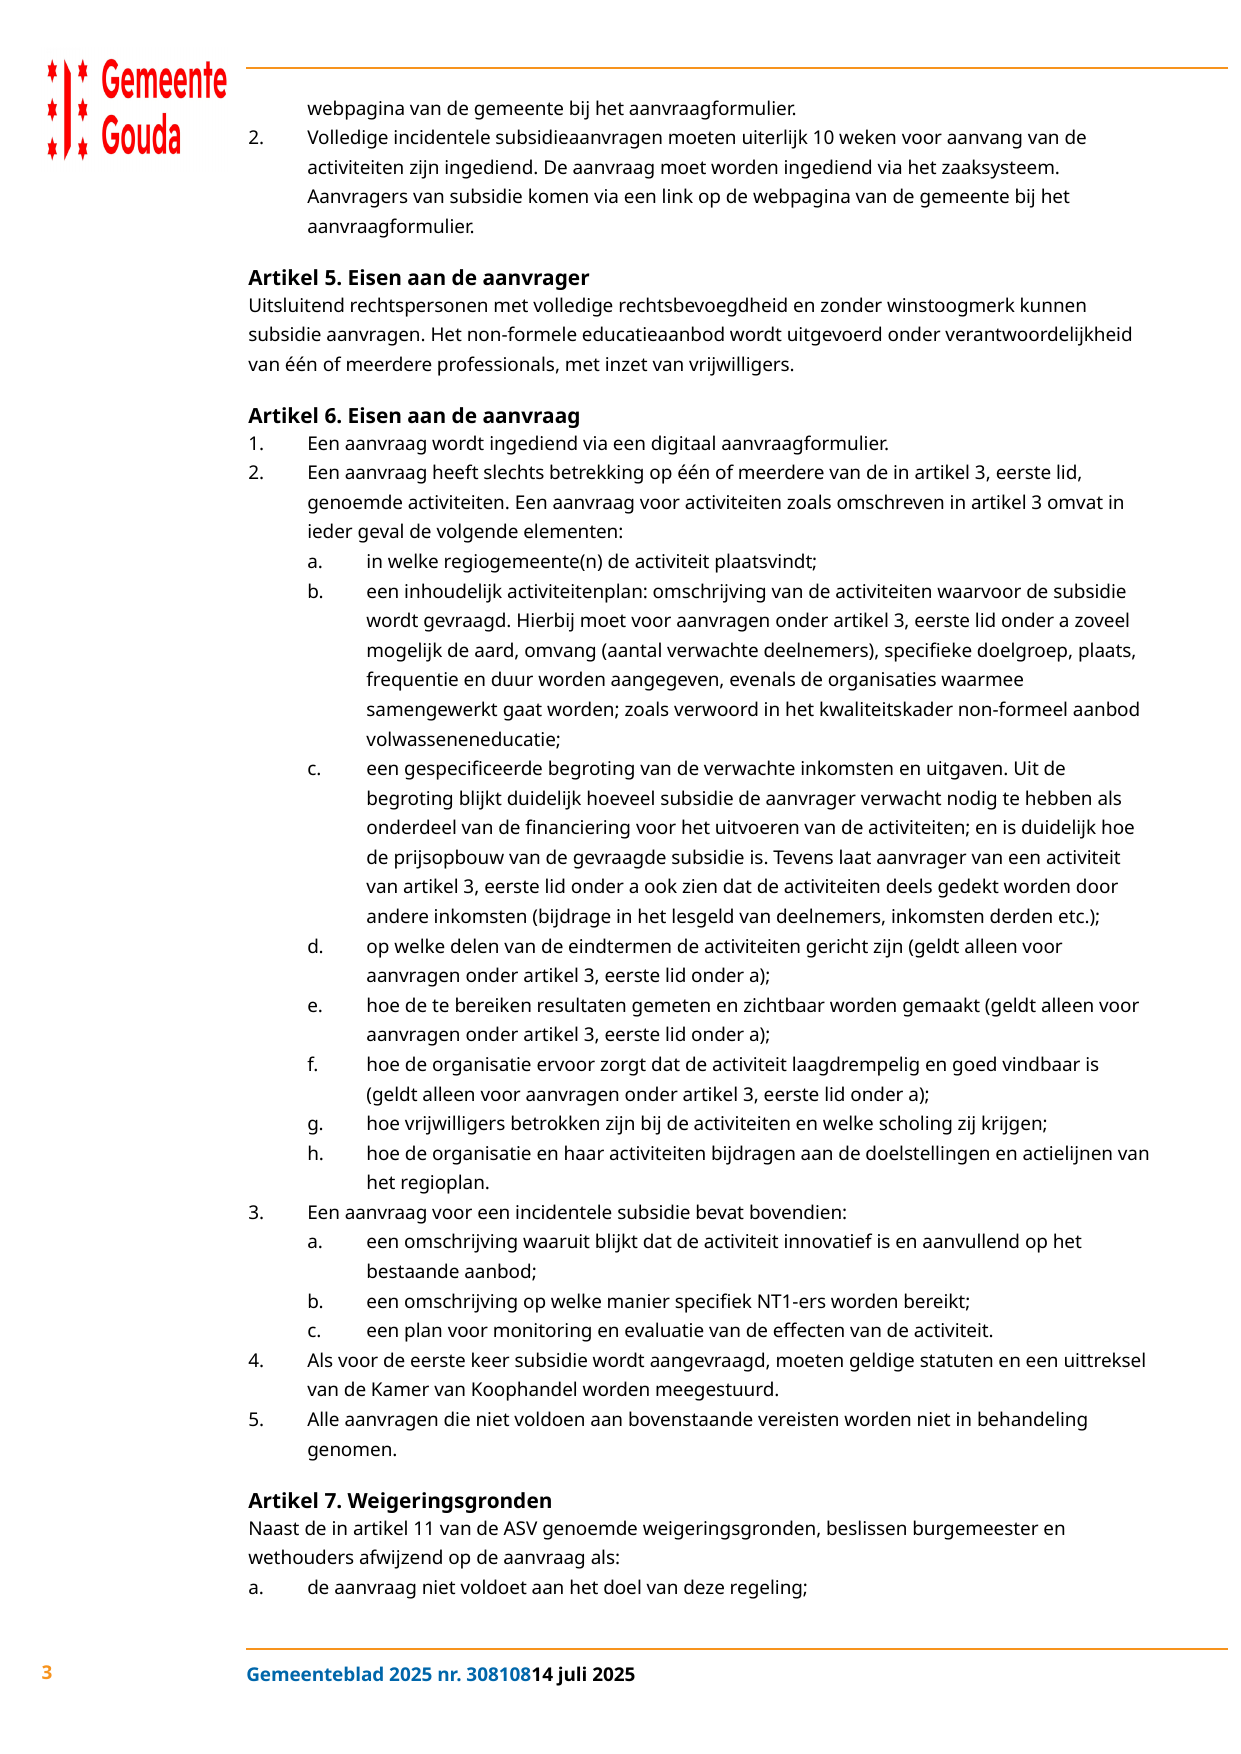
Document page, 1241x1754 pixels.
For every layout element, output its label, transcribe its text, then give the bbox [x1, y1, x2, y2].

text Artikel 6. Eisen aan de aanvraag [248, 402, 1152, 430]
text Naast de in artikel 11 van de ASV genoemde weigeringsgronden, beslissen burgemeester en wethouders afwijzend op de aanvraag als: [248, 1515, 1152, 1570]
list hoe de organisatie ervoor zorgt dat de activiteit laagdrempelig en goed vindbaar is (geldt alleen voor aanvragen onder artikel 3, eerste lid onder a); [307, 1051, 1152, 1107]
list een gespecificeerde begroting van de verwachte inkomsten en uitgaven. Uit de begroting blijkt duidelijk hoeveel subsidie de aanvrager verwacht nodig te hebben als onderdeel van de financiering voor het uitvoeren van de activiteiten; en is duidelijk hoe de prijsopbouw van de gevraagde subsidie is. Tevens laat aanvrager van een activiteit van artikel 3, eerste lid onder a ook zien dat de activiteiten deels gedekt worden door andere inkomsten (bijdrage in het lesgeld van deelnemers, inkomsten derden etc.); [307, 755, 1152, 929]
list Een aanvraag voor een incidentele subsidie bevat bovendien: [248, 1199, 1152, 1225]
list Een aanvraag heeft slechts betrekking op één of meerdere van de in artikel 3, eerste lid, genoemde activiteiten. Een aanvraag voor activiteiten zoals omschreven in artikel 3 omvat in ieder geval de volgende elementen: [248, 459, 1152, 544]
list Volledige incidentele subsidieaanvragen moeten uiterlijk 10 weken voor aanvang van de activiteiten zijn ingediend. De aanvraag moet worden ingediend via het zaaksysteem. Aanvragers van subsidie komen via een link op de webpagina van de gemeente bij het aanvraagformulier. [248, 124, 1152, 239]
list hoe de te bereiken resultaten gemeten en zichtbaar worden gemaakt (geldt alleen voor aanvragen onder artikel 3, eerste lid onder a); [307, 992, 1152, 1047]
list op welke delen van de eindtermen de activiteiten gericht zijn (geldt alleen voor aanvragen onder artikel 3, eerste lid onder a); [307, 933, 1152, 988]
list webpagina van de gemeente bij het aanvraagformulier. [248, 95, 1152, 121]
text Uitsluitend rechtspersonen met volledige rechtsbevoegdheid en zonder winstoogmerk kunnen subsidie aanvragen. Het non-formele educatieaanbod wordt uitgevoerd onder verantwoordelijkheid van één of meerdere professionals, met inzet van vrijwilligers. [248, 292, 1152, 377]
list Een aanvraag wordt ingediend via een digitaal aanvraagformulier. [248, 430, 1152, 456]
list Alle aanvragen die niet voldoen aan bovenstaande vereisten worden niet in behandeling genomen. [248, 1406, 1152, 1462]
list in welke regiogemeente(n) de activiteit plaatsvindt; [307, 548, 1152, 574]
list een plan voor monitoring en evaluatie van de effecten van de activiteit. [307, 1317, 1152, 1343]
list Als voor de eerste keer subsidie wordt aangevraagd, moeten geldige statuten en een uittreksel van de Kamer van Koophandel worden meegestuurd. [248, 1347, 1152, 1402]
list een inhoudelijk activiteitenplan: omschrijving van de activiteiten waarvoor de subsidie wordt gevraagd. Hierbij moet voor aanvragen onder artikel 3, eerste lid onder a zoveel mogelijk de aard, omvang (aantal verwachte deelnemers), specifieke doelgroep, plaats, frequentie en duur worden aangegeven, evenals de organisaties waarmee samengewerkt gaat worden; zoals verwoord in het kwaliteitskader non-formeel aanbod volwasseneneducatie; [307, 578, 1152, 752]
list hoe de organisatie en haar activiteiten bijdragen aan de doelstellingen en actielijnen van het regioplan. [307, 1140, 1152, 1195]
list een omschrijving op welke manier specifiek NT1-ers worden bereikt; [307, 1288, 1152, 1314]
list de aanvraag niet voldoet aan het doel van deze regeling; [248, 1574, 1152, 1599]
picture [41, 47, 231, 172]
text Artikel 5. Eisen aan de aanvrager [248, 263, 1152, 292]
list een omschrijving waaruit blijkt dat de activiteit innovatief is en aanvullend op het bestaande aanbod; [307, 1229, 1152, 1284]
text Artikel 7. Weigeringsgronden [248, 1486, 1152, 1515]
list hoe vrijwilligers betrokken zijn bij de activiteiten en welke scholing zij krijgen; [307, 1110, 1152, 1136]
